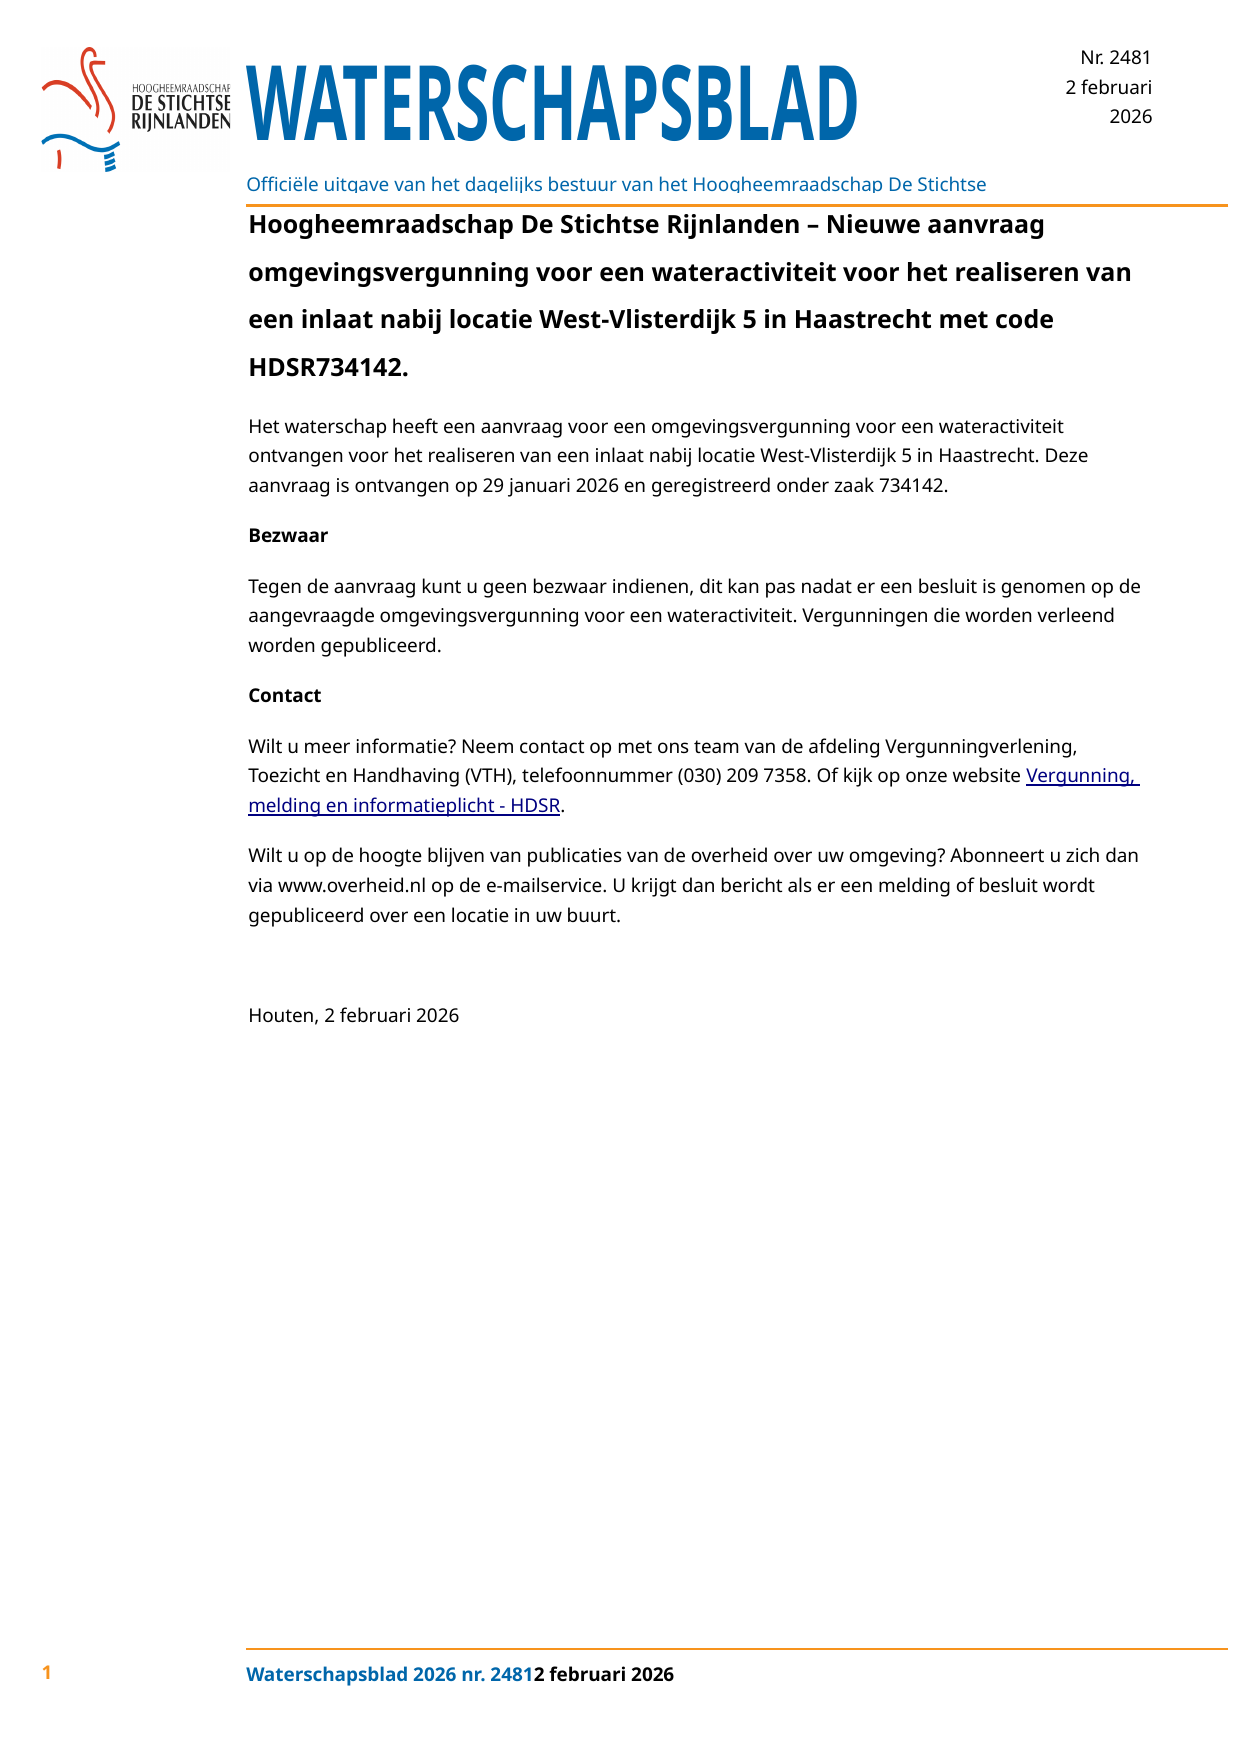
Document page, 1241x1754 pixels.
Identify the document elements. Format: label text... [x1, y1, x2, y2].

text Tegen de aanvraag kunt u geen bezwaar indienen, dit kan pas nadat er een besluit is genomen op de aangevraagde omgevingsvergunning voor een wateractiviteit. Vergunningen die worden verleend worden gepubliceerd. [248, 573, 1152, 658]
picture [41, 47, 231, 172]
text Contact [248, 683, 1152, 708]
text Hoogheemraadschap De Stichtse Rijnlanden – Nieuwe aanvraag omgevingsvergunning voor een wateractiviteit voor het realiseren van een inlaat nabij locatie West-Vlisterdijk 5 in Haastrecht met code HDSR734142. [248, 207, 1152, 384]
text Bezwaar [248, 523, 1152, 548]
text Het waterschap heeft een aanvraag voor een omgevingsvergunning voor een wateractiviteit ontvangen voor het realiseren van een inlaat nabij locatie West-Vlisterdijk 5 in Haastrecht. Deze aanvraag is ontvangen op 29 januari 2026 en geregistreerd onder zaak 734142. [248, 413, 1152, 498]
text Wilt u op de hoogte blijven van publicaties van de overheid over uw omgeving? Abonneert u zich dan via www.overheid.nl op de e-mailservice. U krijgt dan bericht als er een melding of besluit wordt gepubliceerd over een locatie in uw buurt. [248, 843, 1152, 928]
text Houten, 2 februari 2026 [248, 1003, 1152, 1028]
text Wilt u meer informatie? Neem contact op met ons team van de afdeling Vergunningverlening, Toezicht en Handhaving (VTH), telefoonnummer (030) 209 7358. Of kijk op onze website Vergunning, melding en informatieplicht - HDSR. [248, 733, 1152, 818]
